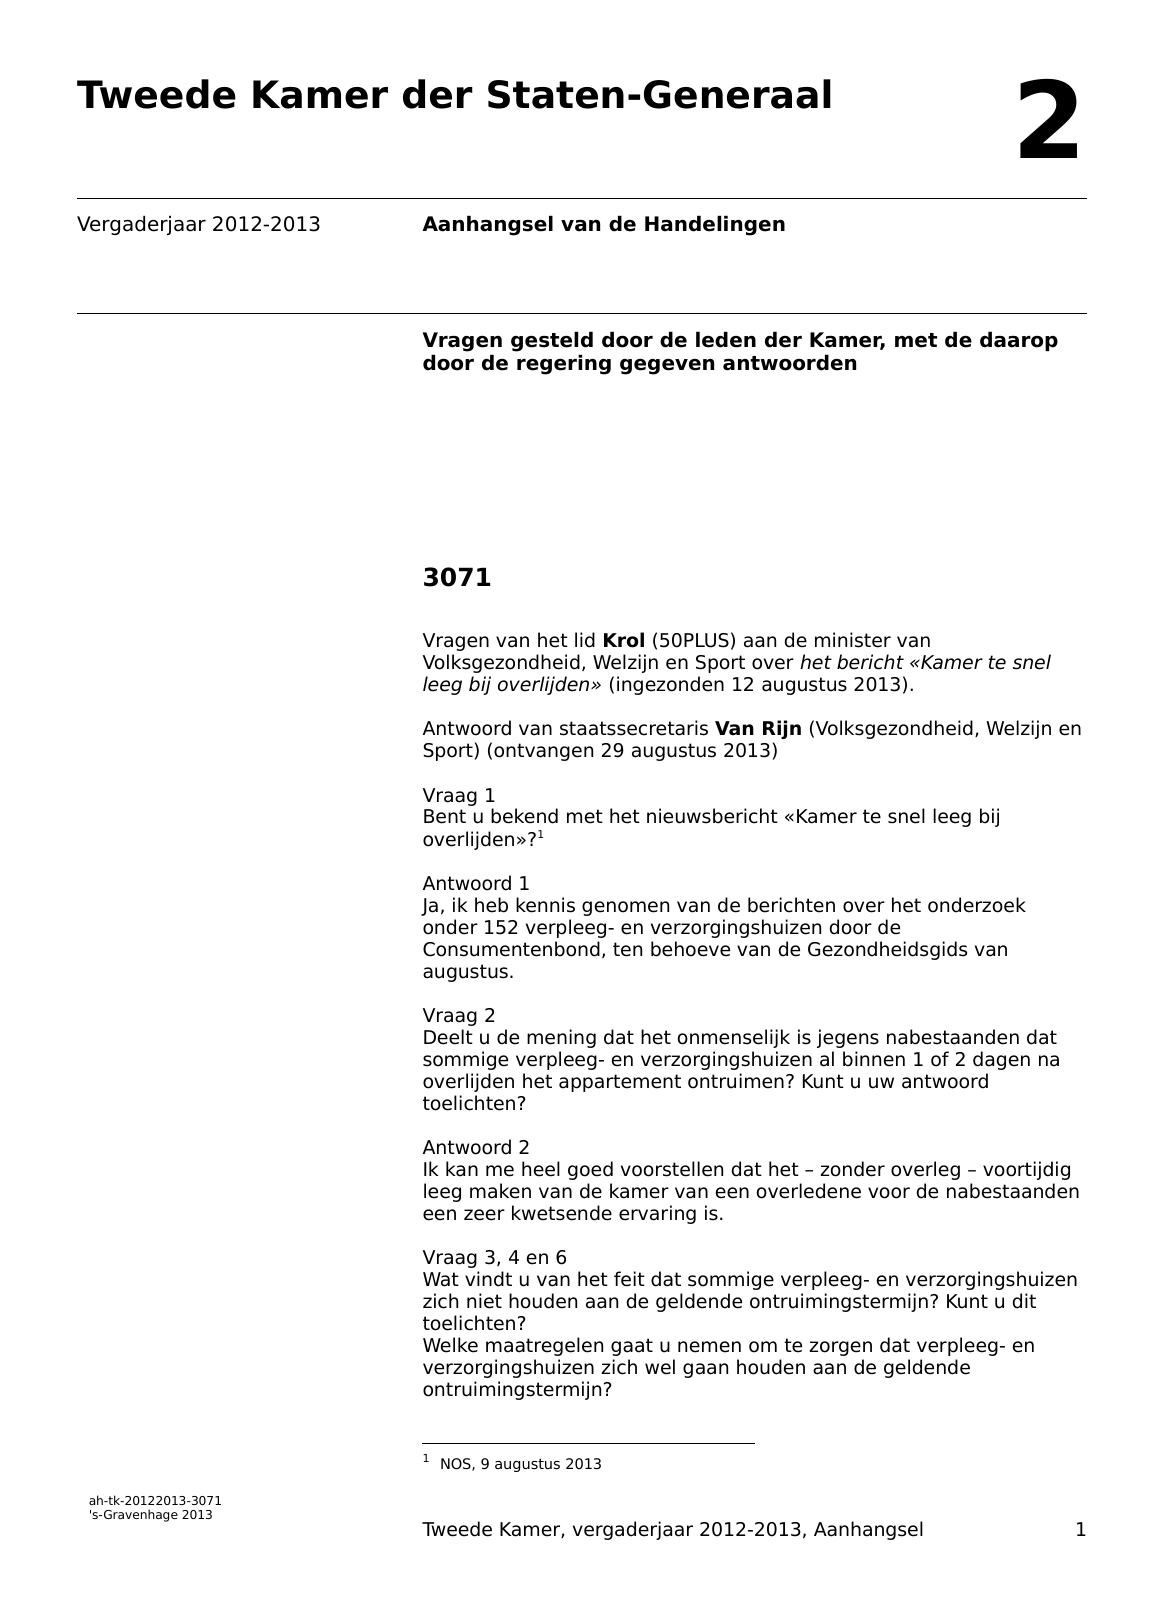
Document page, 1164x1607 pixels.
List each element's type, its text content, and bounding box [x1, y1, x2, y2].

text Antwoord 2 [422, 1137, 1087, 1159]
text 's-Gravenhage 2013 [88, 1508, 323, 1522]
text Bent u bekend met het nieuwsbericht «Kamer te snel leeg bij overlijden»? [422, 806, 1087, 850]
text 3071 [422, 563, 1087, 592]
text Antwoord 1 [422, 873, 1087, 894]
table_header 2 [886, 59, 1087, 198]
text ah-tk-20122013-3071 [88, 1494, 323, 1508]
table_cell Aanhangsel van de Handelingen [422, 199, 1087, 313]
text Vraag 2 [422, 1005, 1087, 1027]
text Ja, ik heb kennis genomen van de berichten over het onderzoek onder 152 verpleeg- en verzorgingshuizen door de Consumentenbond, ten behoeve van de Gezondheidsgids van augustus. [422, 894, 1087, 982]
text NOS, 9 augustus 2013 [422, 1452, 1087, 1474]
table_cell Vergaderjaar 2012-2013 [77, 199, 422, 313]
text Wat vindt u van het feit dat sommige verpleeg- en verzorgingshuizen zich niet houden aan de geldende ontruimingstermijn? Kunt u dit toelichten? [422, 1269, 1087, 1335]
text Ik kan me heel goed voorstellen dat het – zonder overleg – voortijdig leeg maken van de kamer van een overledene voor de nabestaanden een zeer kwetsende ervaring is. [422, 1159, 1087, 1225]
text Deelt u de mening dat het onmenselijk is jegens nabestaanden dat sommige verpleeg- en verzorgingshuizen al binnen 1 of 2 dagen na overlijden het appartement ontruimen? Kunt u uw antwoord toelichten? [422, 1027, 1087, 1114]
table_cell [77, 314, 422, 375]
table_header Tweede Kamer der Staten-Generaal [77, 59, 886, 198]
text Welke maatregelen gaat u nemen om te zorgen dat verpleeg- en verzorgingshuizen zich wel gaan houden aan de geldende ontruimingstermijn? [422, 1335, 1087, 1401]
text Vraag 1 [422, 784, 1087, 806]
text Vragen van het lid Krol (50PLUS) aan de minister van Volksgezondheid, Welzijn en Sport over het bericht «Kamer te snel leeg bij overlijden» (ingezonden 12 augustus 2013). [422, 630, 1087, 696]
text Vraag 3, 4 en 6 [422, 1247, 1087, 1269]
table_cell Vragen gesteld door de leden der Kamer, met de daarop door de regering gegeven antwoorden [422, 314, 1087, 375]
text Antwoord van staatssecretaris Van Rijn (Volksgezondheid, Welzijn en Sport) (ontvangen 29 augustus 2013) [422, 718, 1087, 762]
